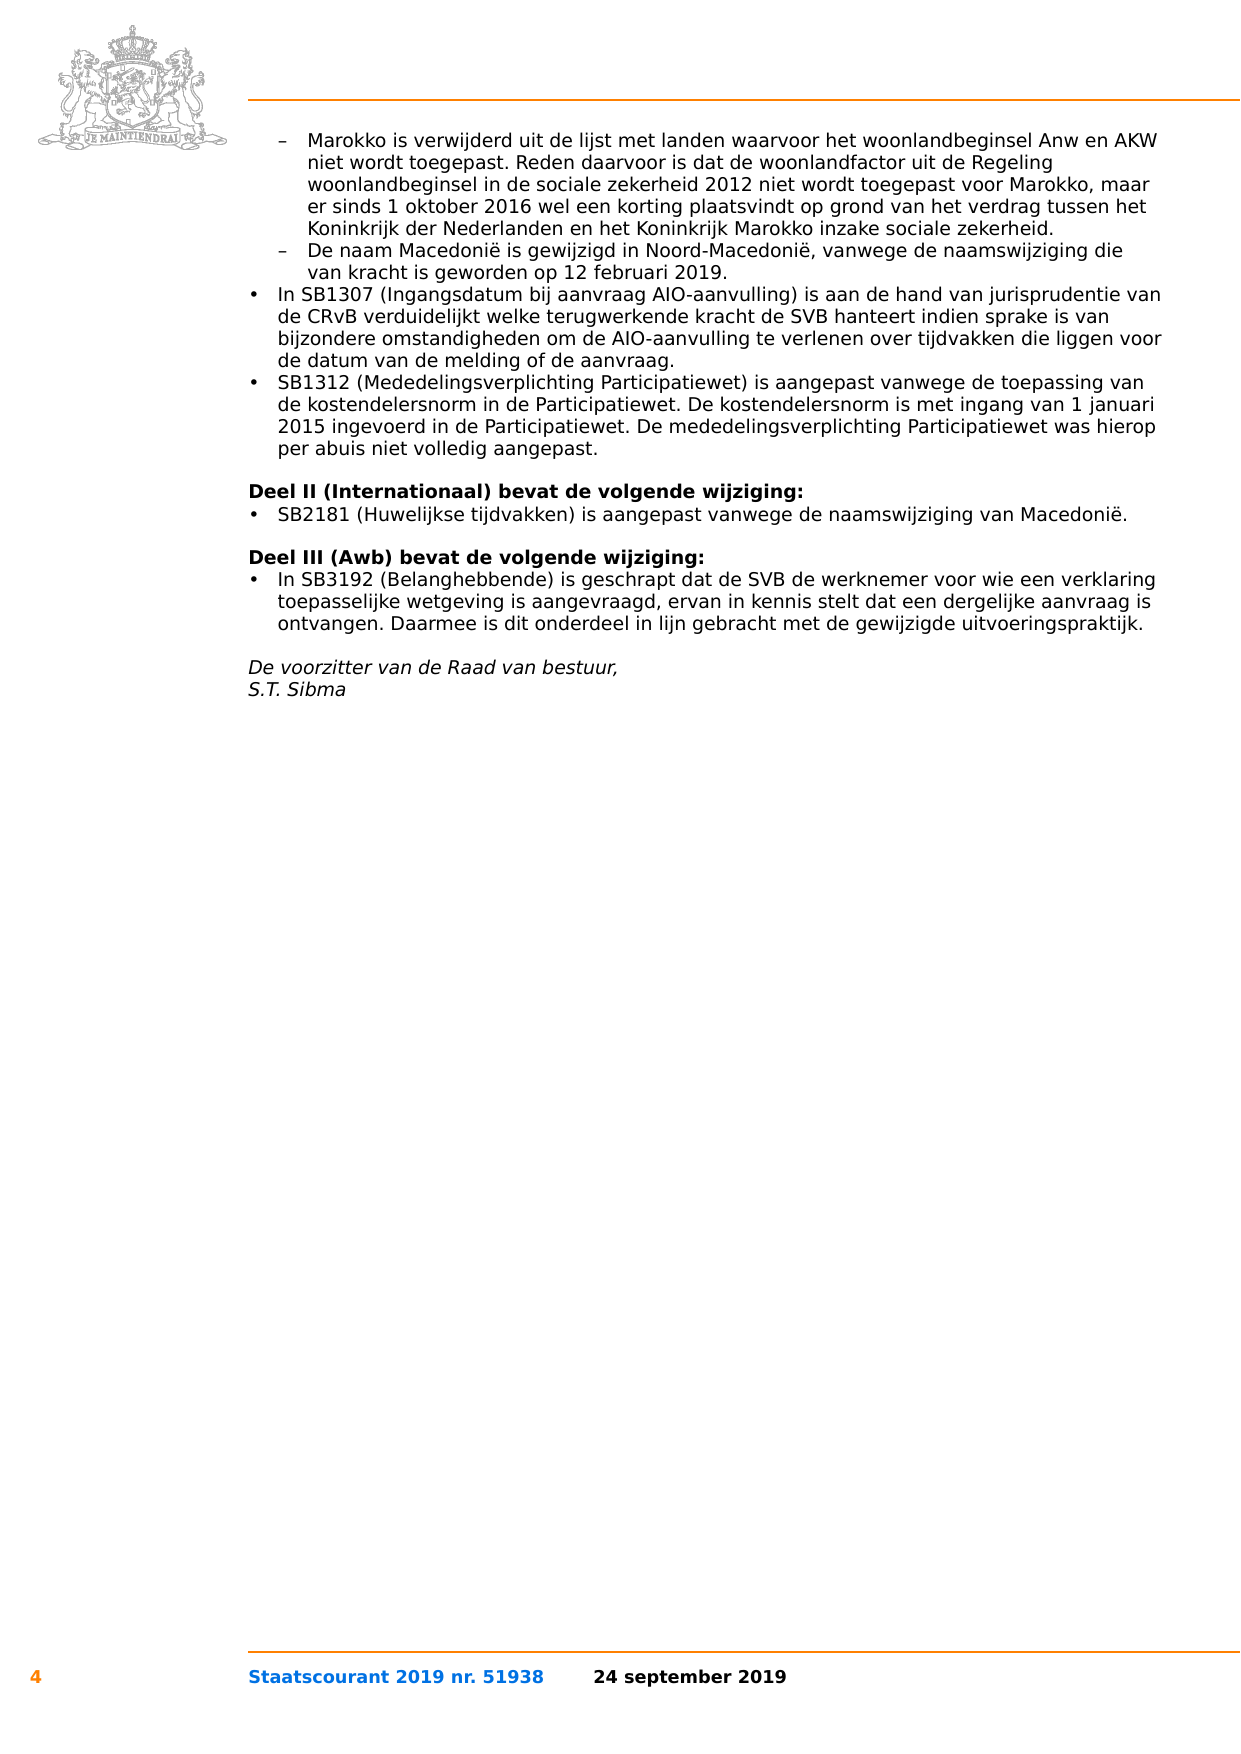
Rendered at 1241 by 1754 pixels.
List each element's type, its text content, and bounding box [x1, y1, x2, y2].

text • In SB3192 (Belanghebbende) is geschrapt dat de SVB de werknemer voor wie een verklaring toepasselijke wetgeving is aangevraagd, ervan in kennis stelt dat een dergelijke aanvraag is ontvangen. Daarmee is dit onderdeel in lijn gebracht met de gewijzigde uitvoeringspraktijk. [248, 569, 1163, 635]
text – De naam Macedonië is gewijzigd in Noord-Macedonië, vanwege de naamswijziging die van kracht is geworden op 12 februari 2019. [278, 240, 1163, 284]
text Deel III (Awb) bevat de volgende wijziging: [248, 547, 1163, 569]
text • In SB1307 (Ingangsdatum bij aanvraag AIO-aanvulling) is aan de hand van jurisprudentie van de CRvB verduidelijkt welke terugwerkende kracht de SVB hanteert indien sprake is van bijzondere omstandigheden om de AIO-aanvulling te verlenen over tijdvakken die liggen voor de datum van de melding of de aanvraag. [248, 284, 1163, 372]
text • SB2181 (Huwelijkse tijdvakken) is aangepast vanwege de naamswijziging van Macedonië. [248, 503, 1163, 525]
text • SB1312 (Mededelingsverplichting Participatiewet) is aangepast vanwege de toepassing van de kostendelersnorm in de Participatiewet. De kostendelersnorm is met ingang van 1 januari 2015 ingevoerd in de Participatiewet. De mededelingsverplichting Participatiewet was hierop per abuis niet volledig aangepast. [248, 372, 1163, 459]
text De voorzitter van de Raad van bestuur, S.T. Sibma [248, 657, 1163, 701]
text Deel II (Internationaal) bevat de volgende wijziging: [248, 481, 1163, 503]
picture [38, 25, 227, 150]
text – Marokko is verwijderd uit de lijst met landen waarvoor het woonlandbeginsel Anw en AKW niet wordt toegepast. Reden daarvoor is dat de woonlandfactor uit de Regeling woonlandbeginsel in de sociale zekerheid 2012 niet wordt toegepast voor Marokko, maar er sinds 1 oktober 2016 wel een korting plaatsvindt op grond van het verdrag tussen het Koninkrijk der Nederlanden en het Koninkrijk Marokko inzake sociale zekerheid. [278, 130, 1163, 240]
